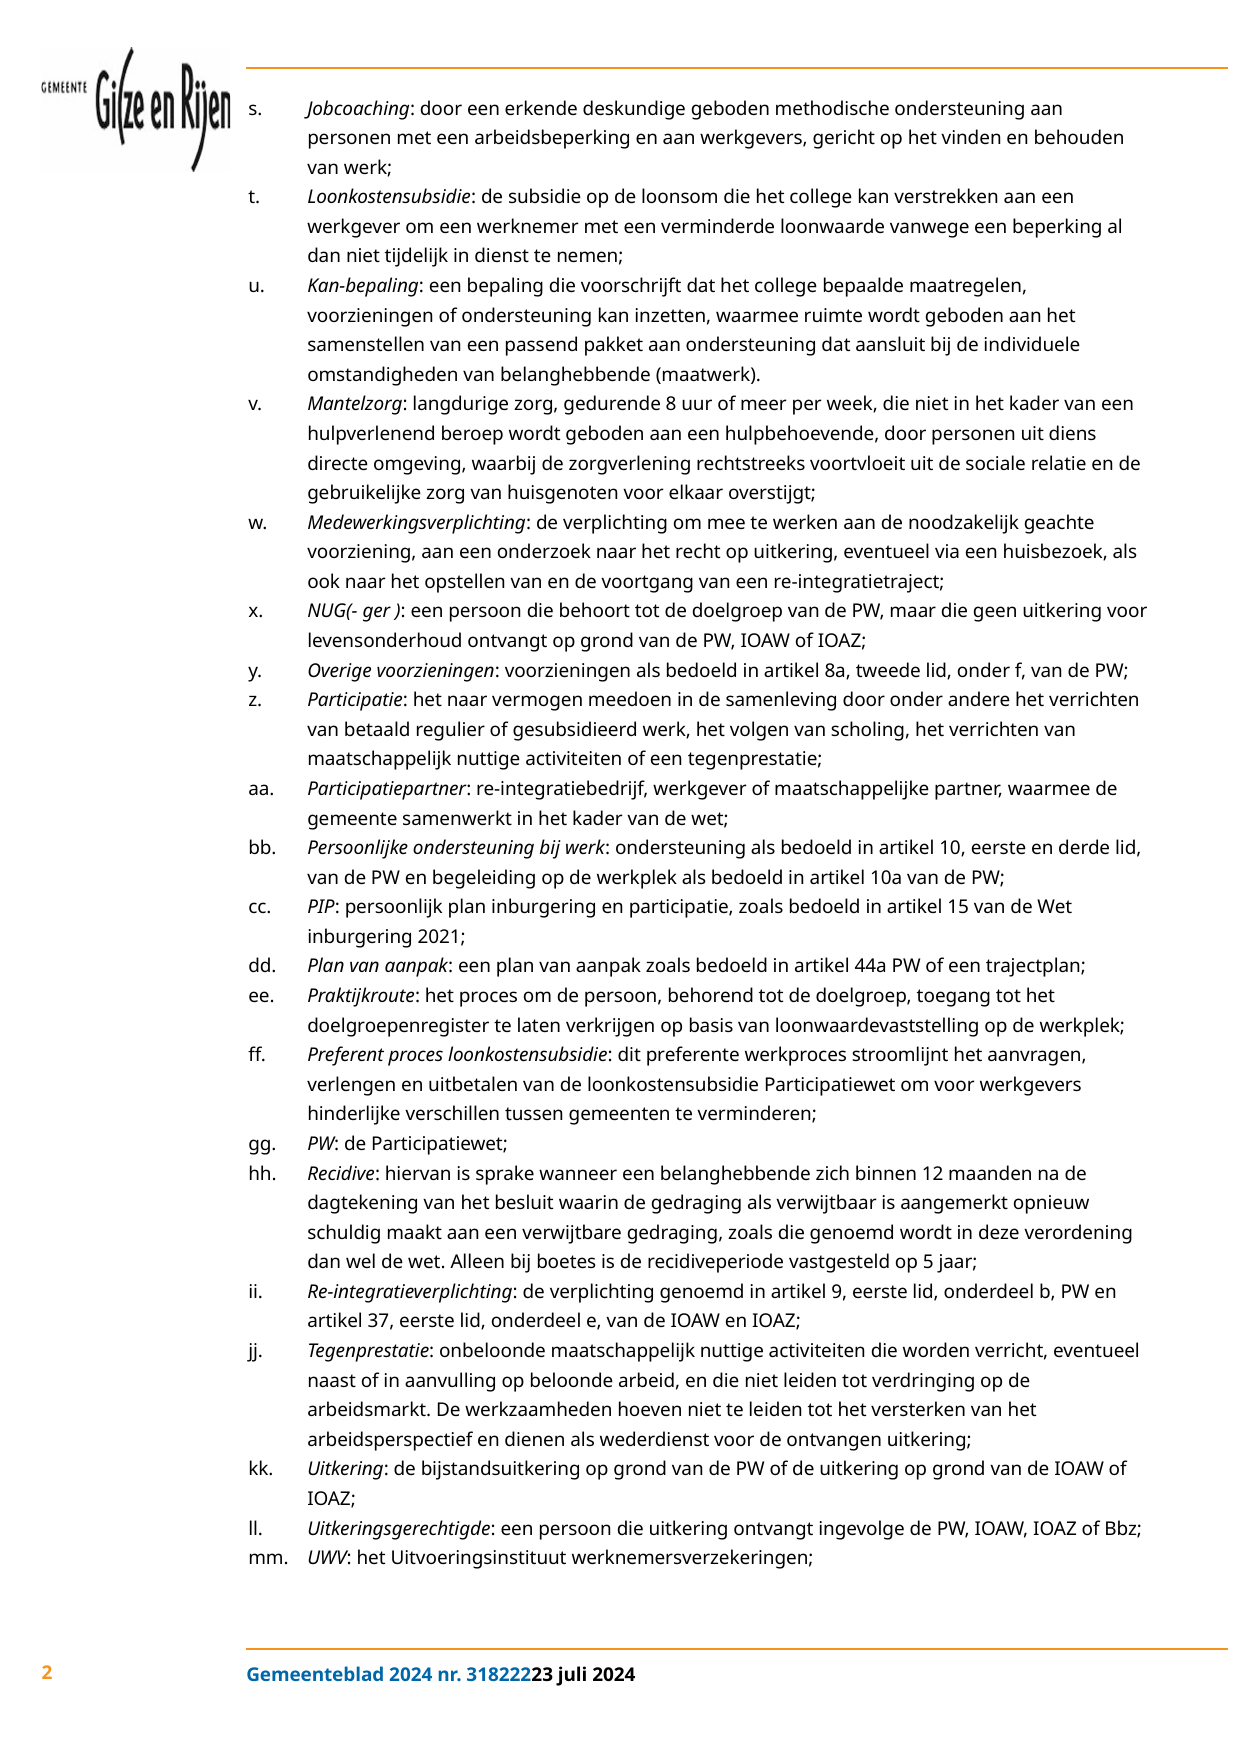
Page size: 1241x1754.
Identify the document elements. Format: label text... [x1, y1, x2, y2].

list Tegenprestatie: onbeloonde maatschappelijk nuttige activiteiten die worden verricht, eventueel naast of in aanvulling op beloonde arbeid, en die niet leiden tot verdringing op de arbeidsmarkt. De werkzaamheden hoeven niet te leiden tot het versterken van het arbeidsperspectief en dienen als wederdienst voor de ontvangen uitkering; [248, 1337, 1152, 1452]
list Uitkering: de bijstandsuitkering op grond van de PW of de uitkering op grond van de IOAW of IOAZ; [248, 1456, 1152, 1511]
list Overige voorzieningen: voorzieningen als bedoeld in artikel 8a, tweede lid, onder f, van de PW; [248, 657, 1152, 683]
list Participatiepartner: re-integratiebedrijf, werkgever of maatschappelijke partner, waarmee de gemeente samenwerkt in het kader van de wet; [248, 775, 1152, 831]
list Recidive: hiervan is sprake wanneer een belanghebbende zich binnen 12 maanden na de dagtekening van het besluit waarin de gedraging als verwijtbaar is aangemerkt opnieuw schuldig maakt aan een verwijtbare gedraging, zoals die genoemd wordt in deze verordening dan wel de wet. Alleen bij boetes is de recidiveperiode vastgesteld op 5 jaar; [248, 1160, 1152, 1274]
list PIP: persoonlijk plan inburgering en participatie, zoals bedoeld in artikel 15 van de Wet inburgering 2021; [248, 893, 1152, 949]
list Preferent proces loonkostensubsidie: dit preferente werkproces stroomlijnt het aanvragen, verlengen en uitbetalen van de loonkostensubsidie Participatiewet om voor werkgevers hinderlijke verschillen tussen gemeenten te verminderen; [248, 1041, 1152, 1126]
list Mantelzorg: langdurige zorg, gedurende 8 uur of meer per week, die niet in het kader van een hulpverlenend beroep wordt geboden aan een hulpbehoevende, door personen uit diens directe omgeving, waarbij de zorgverlening rechtstreeks voortvloeit uit de sociale relatie en de gebruikelijke zorg van huisgenoten voor elkaar overstijgt; [248, 391, 1152, 505]
list Praktijkroute: het proces om de persoon, behorend tot de doelgroep, toegang tot het doelgroepenregister te laten verkrijgen op basis van loonwaardevaststelling op de werkplek; [248, 982, 1152, 1038]
list PW: de Participatiewet; [248, 1130, 1152, 1156]
list Participatie: het naar vermogen meedoen in de samenleving door onder andere het verrichten van betaald regulier of gesubsidieerd werk, het volgen van scholing, het verrichten van maatschappelijk nuttige activiteiten of een tegenprestatie; [248, 686, 1152, 771]
list Kan-bepaling: een bepaling die voorschrijft dat het college bepaalde maatregelen, voorzieningen of ondersteuning kan inzetten, waarmee ruimte wordt geboden aan het samenstellen van een passend pakket aan ondersteuning dat aansluit bij de individuele omstandigheden van belanghebbende (maatwerk). [248, 272, 1152, 387]
list Plan van aanpak: een plan van aanpak zoals bedoeld in artikel 44a PW of een trajectplan; [248, 953, 1152, 978]
list Loonkostensubsidie: de subsidie op de loonsom die het college kan verstrekken aan een werkgever om een werknemer met een verminderde loonwaarde vanwege een beperking al dan niet tijdelijk in dienst te nemen; [248, 183, 1152, 268]
list Jobcoaching: door een erkende deskundige geboden methodische ondersteuning aan personen met een arbeidsbeperking en aan werkgevers, gericht op het vinden en behouden van werk; [248, 95, 1152, 180]
list Re-integratieverplichting: de verplichting genoemd in artikel 9, eerste lid, onderdeel b, PW en artikel 37, eerste lid, onderdeel e, van de IOAW en IOAZ; [248, 1278, 1152, 1333]
picture [41, 47, 231, 172]
list UWV: het Uitvoeringsinstituut werknemersverzekeringen; [248, 1544, 1152, 1570]
list Medewerkingsverplichting: de verplichting om mee te werken aan de noodzakelijk geachte voorziening, aan een onderzoek naar het recht op uitkering, eventueel via een huisbezoek, als ook naar het opstellen van en de voortgang van een re-integratietraject; [248, 509, 1152, 594]
list Uitkeringsgerechtigde: een persoon die uitkering ontvangt ingevolge de PW, IOAW, IOAZ of Bbz; [248, 1515, 1152, 1541]
list Persoonlijke ondersteuning bij werk: ondersteuning als bedoeld in artikel 10, eerste en derde lid, van de PW en begeleiding op de werkplek als bedoeld in artikel 10a van de PW; [248, 834, 1152, 890]
list NUG(- ger ): een persoon die behoort tot de doelgroep van de PW, maar die geen uitkering voor levensonderhoud ontvangt op grond van de PW, IOAW of IOAZ; [248, 598, 1152, 653]
